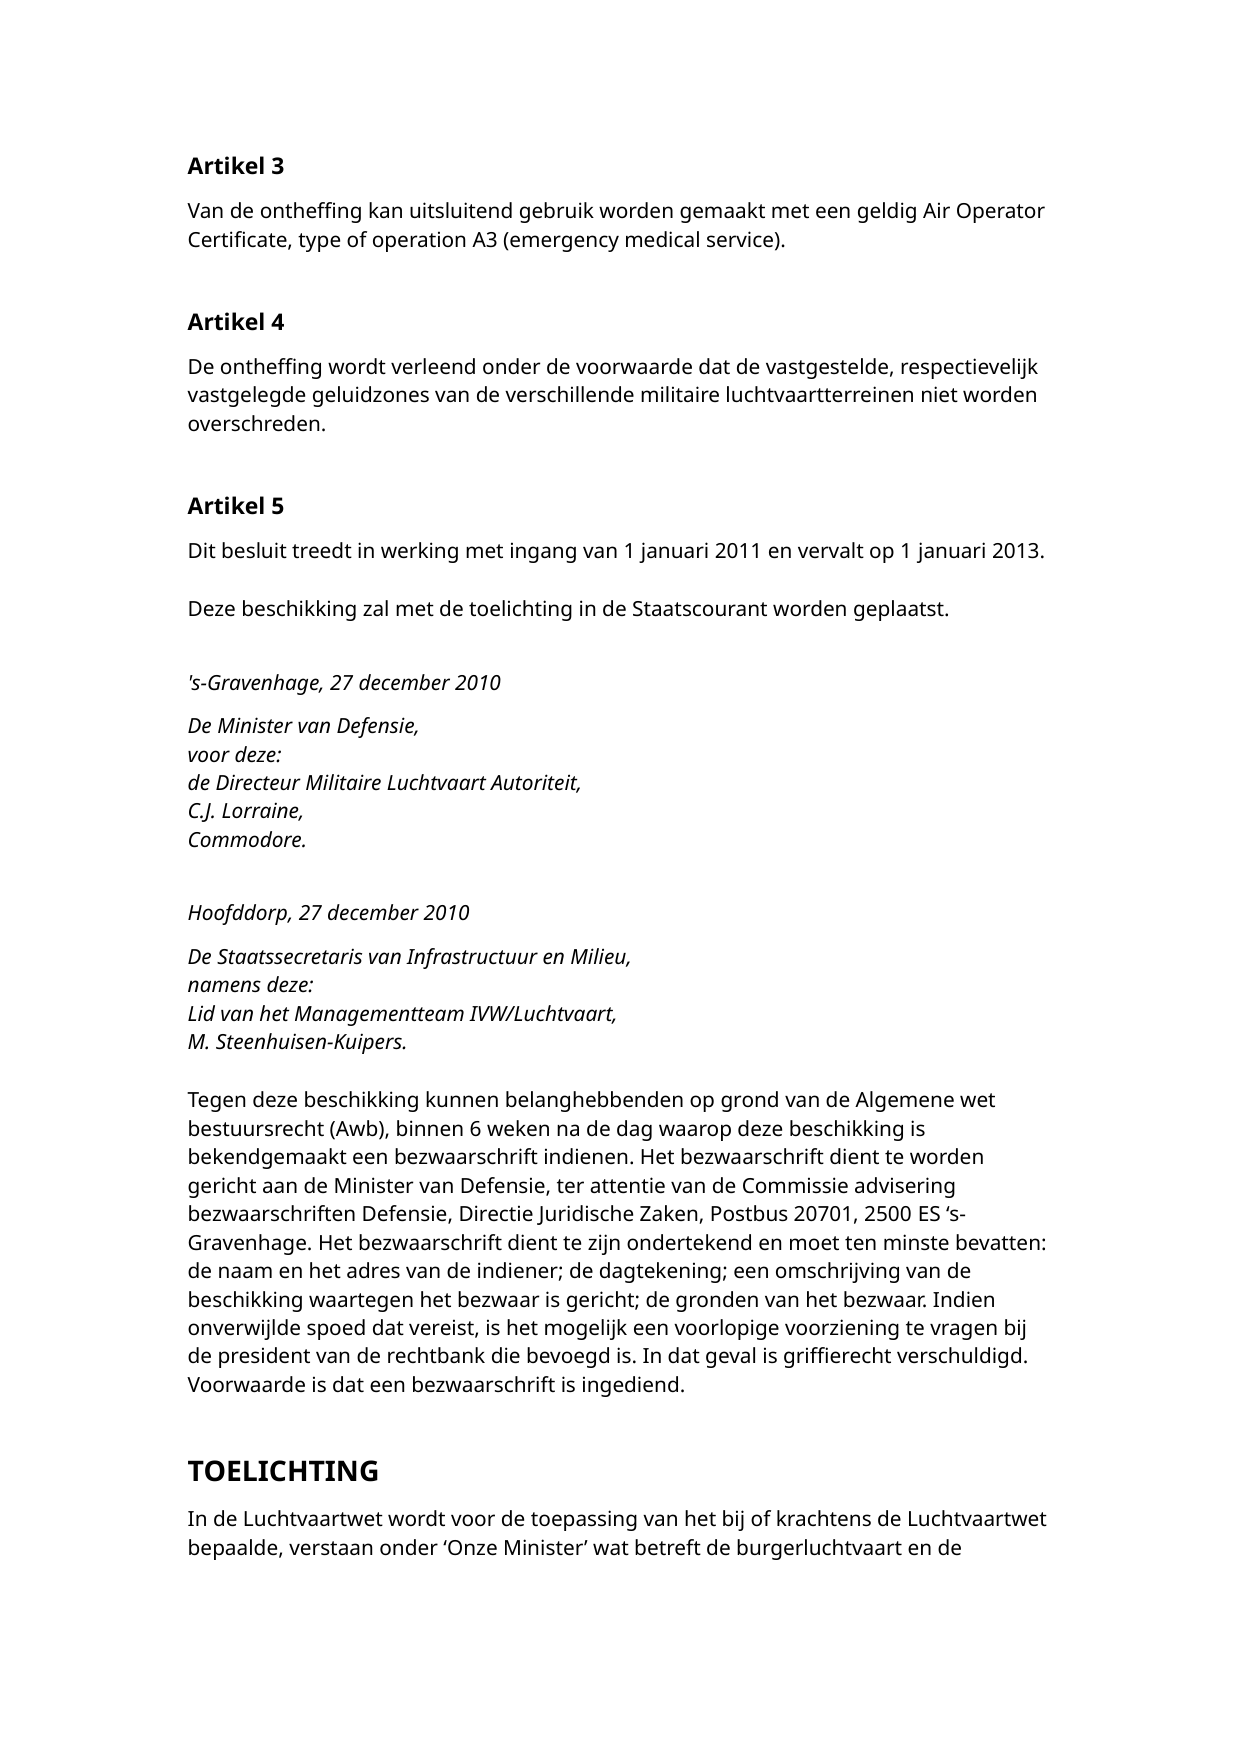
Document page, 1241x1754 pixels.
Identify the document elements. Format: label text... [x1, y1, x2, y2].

text Hoofddorp, 27 december 2010 [187, 898, 1053, 927]
text C.J. Lorraine, [187, 797, 1053, 825]
subtitle Artikel 5 [187, 490, 1053, 521]
text Dit besluit treedt in werking met ingang van 1 januari 2011 en vervalt op 1 januari 2013. [187, 536, 1053, 564]
text voor deze: [187, 740, 1053, 768]
text De Staatssecretaris van Infrastructuur en Milieu, [187, 942, 1053, 970]
subtitle Artikel 4 [187, 306, 1053, 337]
text M. Steenhuisen-Kuipers. [187, 1027, 1053, 1056]
text de Directeur Militaire Luchtvaart Autoriteit, [187, 768, 1053, 797]
text Tegen deze beschikking kunnen belanghebbenden op grond van de Algemene wet bestuursrecht (Awb), binnen 6 weken na de dag waarop deze beschikking is bekendgemaakt een bezwaarschrift indienen. Het bezwaarschrift dient te worden gericht aan de Minister van Defensie, ter attentie van de Commissie advisering bezwaarschriften Defensie, Directie Juridische Zaken, Postbus 20701, 2500 ES ‘s-Gravenhage. Het bezwaarschrift dient te zijn ondertekend en moet ten minste bevatten: de naam en het adres van de indiener; de dagtekening; een omschrijving van de beschikking waartegen het bezwaar is gericht; de gronden van het bezwaar. Indien onverwijlde spoed dat vereist, is het mogelijk een voorlopige voorziening te vragen bij de president van de rechtbank die bevoegd is. In dat geval is griffierecht verschuldigd. Voorwaarde is dat een bezwaarschrift is ingediend. [187, 1086, 1053, 1398]
text namens deze: [187, 970, 1053, 999]
text In de Luchtvaartwet wordt voor de toepassing van het bij of krachtens de Luchtvaartwet bepaalde, verstaan onder ‘Onze Minister’ wat betreft de burgerluchtvaart en de [187, 1504, 1053, 1561]
text De ontheffing wordt verleend onder de voorwaarde dat de vastgestelde, respectievelijk vastgelegde geluidzones van de verschillende militaire luchtvaartterreinen niet worden overschreden. [187, 352, 1053, 437]
subtitle TOELICHTING [187, 1451, 1053, 1489]
text 's-Gravenhage, 27 december 2010 [187, 668, 1053, 696]
text De Minister van Defensie, [187, 711, 1053, 740]
text Van de ontheffing kan uitsluitend gebruik worden gemaakt met een geldig Air Operator Certificate, type of operation A3 (emergency medical service). [187, 196, 1053, 253]
text Deze beschikking zal met de toelichting in de Staatscourant worden geplaatst. [187, 594, 1053, 623]
subtitle Artikel 3 [187, 150, 1053, 181]
text Lid van het Managementteam IVW/Luchtvaart, [187, 999, 1053, 1027]
text Commodore. [187, 825, 1053, 853]
